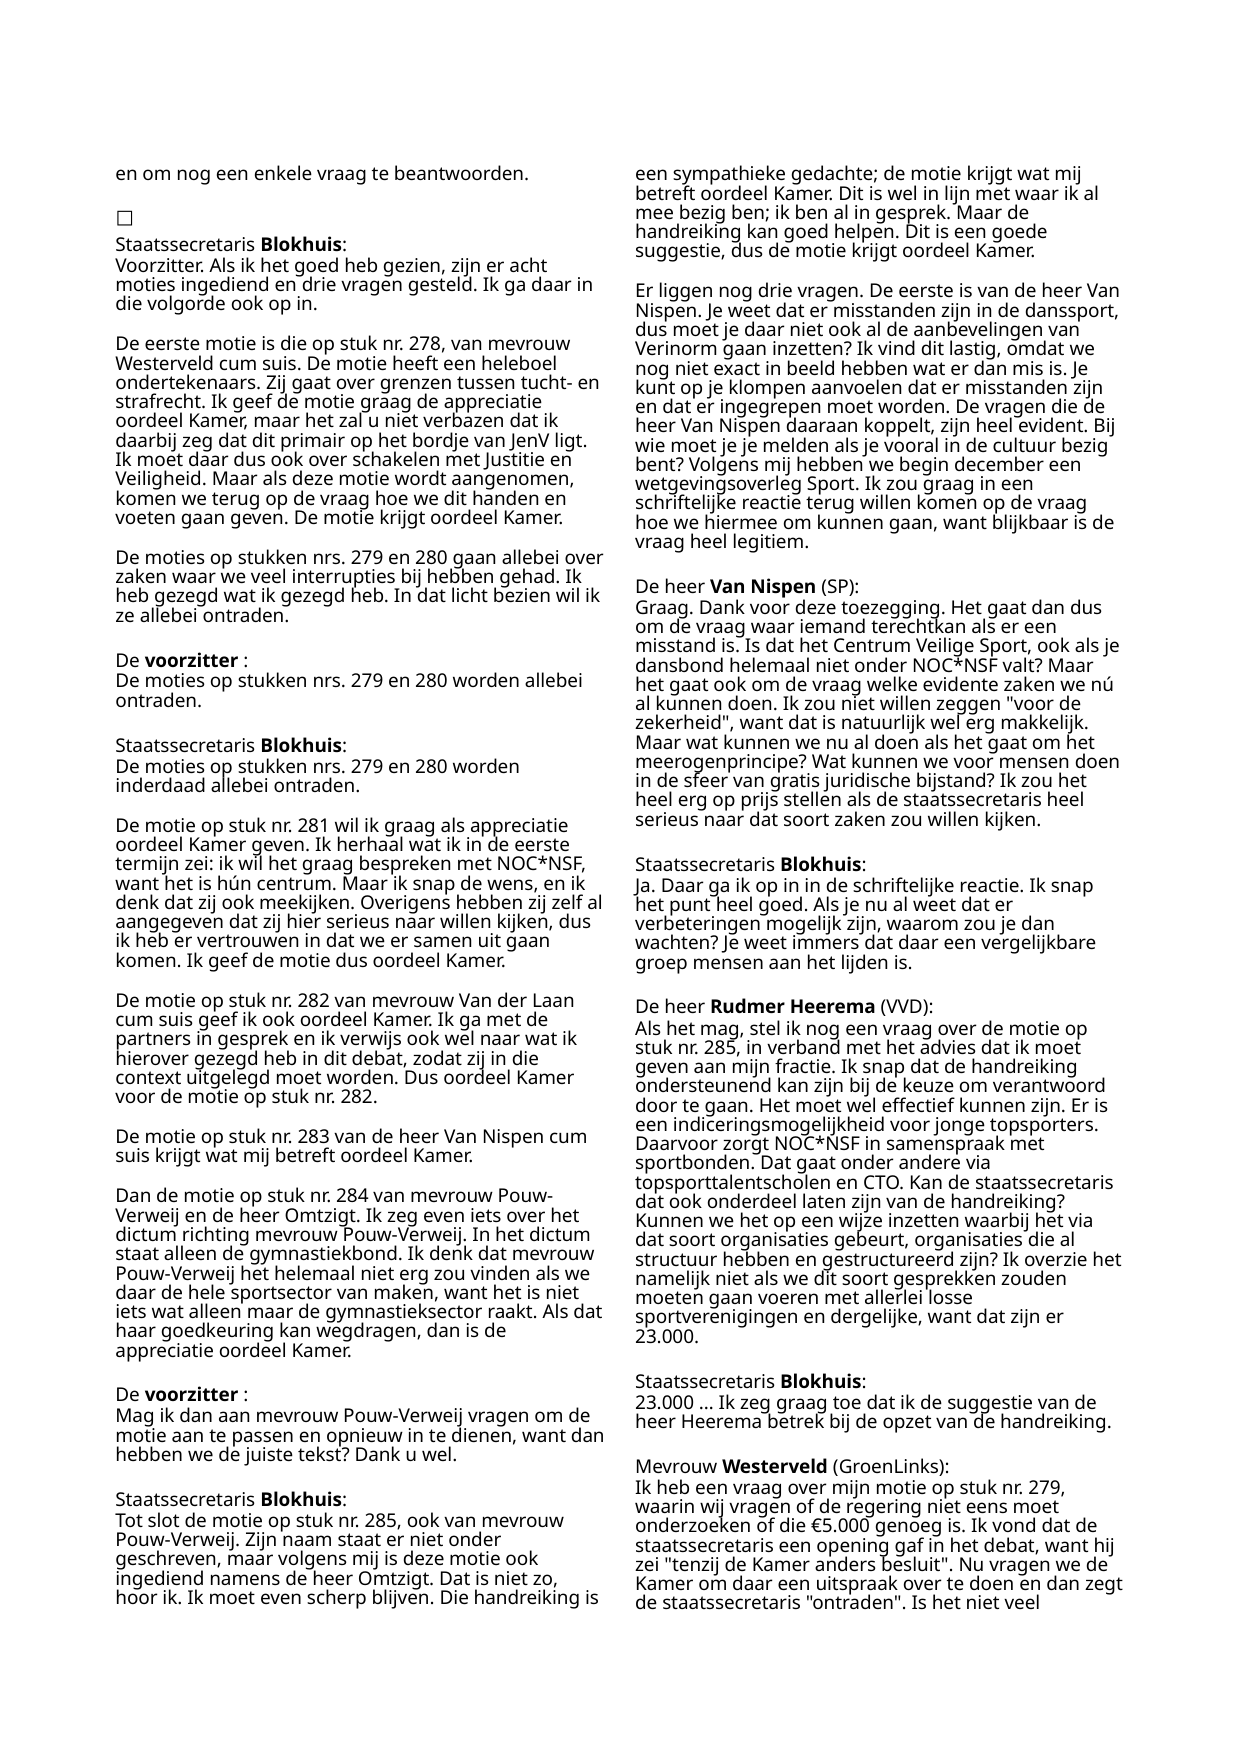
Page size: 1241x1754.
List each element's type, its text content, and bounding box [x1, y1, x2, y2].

text Staatssecretaris Blokhuis: [115, 231, 605, 257]
text De motie op stuk nr. 283 van de heer Van Nispen cum suis krijgt wat mij betreft oordeel Kamer. [115, 1128, 605, 1167]
text Staatssecretaris Blokhuis: [635, 851, 1125, 877]
text Graag. Dank voor deze toezegging. Het gaat dan dus om de vraag waar iemand terechtkan als er een misstand is. Is dat het Centrum Veilige Sport, ook als je dansbond helemaal niet onder NOC*NSF valt? Maar het gaat ook om de vraag welke evidente zaken we nú al kunnen doen. Ik zou niet willen zeggen "voor de zekerheid", want dat is natuurlijk wel erg makkelijk. Maar wat kunnen we nu al doen als het gaat om het meerogenprincipe? Wat kunnen we voor mensen doen in de sfeer van gratis juridische bijstand? Ik zou het heel erg op prijs stellen als de staatssecretaris heel serieus naar dat soort zaken zou willen kijken. [635, 599, 1125, 830]
text Voorzitter. Als ik het goed heb gezien, zijn er acht moties ingediend en drie vragen gesteld. Ik ga daar in die volgorde ook op in. [115, 257, 605, 315]
text Er liggen nog drie vragen. De eerste is van de heer Van Nispen. Je weet dat er misstanden zijn in de danssport, dus moet je daar niet ook al de aanbevelingen van Verinorm gaan inzetten? Ik vind dit lastig, omdat we nog niet exact in beeld hebben wat er dan mis is. Je kunt op je klompen aanvoelen dat er misstanden zijn en dat er ingegrepen moet worden. De vragen die de heer Van Nispen daaraan koppelt, zijn heel evident. Bij wie moet je je melden als je vooral in de cultuur bezig bent? Volgens mij hebben we begin december een wetgevingsoverleg Sport. Ik zou graag in een schriftelijke reactie terug willen komen op de vraag hoe we hiermee om kunnen gaan, want blijkbaar is de vraag heel legitiem. [635, 282, 1125, 552]
text De eerste motie is die op stuk nr. 278, van mevrouw Westerveld cum suis. De motie heeft een heleboel ondertekenaars. Zij gaat over grenzen tussen tucht- en strafrecht. Ik geef de motie graag de appreciatie oordeel Kamer, maar het zal u niet verbazen dat ik daarbij zeg dat dit primair op het bordje van JenV ligt. Ik moet daar dus ook over schakelen met Justitie en Veiligheid. Maar als deze motie wordt aangenomen, komen we terug op de vraag hoe we dit handen en voeten gaan geven. De motie krijgt oordeel Kamer. [115, 335, 605, 528]
text Als het mag, stel ik nog een vraag over de motie op stuk nr. 285, in verband met het advies dat ik moet geven aan mijn fractie. Ik snap dat de handreiking ondersteunend kan zijn bij de keuze om verantwoord door te gaan. Het moet wel effectief kunnen zijn. Er is een indiceringsmogelijkheid voor jonge topsporters. Daarvoor zorgt NOC*NSF in samenspraak met sportbonden. Dat gaat onder andere via topsporttalentscholen en CTO. Kan de staatssecretaris dat ook onderdeel laten zijn van de handreiking? Kunnen we het op een wijze inzetten waarbij het via dat soort organisaties gebeurt, organisaties die al structuur hebben en gestructureerd zijn? Ik overzie het namelijk niet als we dit soort gesprekken zouden moeten gaan voeren met allerlei losse sportverenigingen en dergelijke, want dat zijn er 23.000. [635, 1019, 1125, 1347]
text De heer Rudmer Heerema (VVD): [635, 994, 1125, 1019]
text Dan de motie op stuk nr. 284 van mevrouw Pouw-Verweij en de heer Omtzigt. Ik zeg even iets over het dictum richting mevrouw Pouw-Verweij. In het dictum staat alleen de gymnastiekbond. Ik denk dat mevrouw Pouw-Verweij het helemaal niet erg zou vinden als we daar de hele sportsector van maken, want het is niet iets wat alleen maar de gymnastieksector raakt. Als dat haar goedkeuring kan wegdragen, dan is de appreciatie oordeel Kamer. [115, 1187, 605, 1361]
text ⬜ [115, 205, 605, 231]
text Ik heb een vraag over mijn motie op stuk nr. 279, waarin wij vragen of de regering niet eens moet onderzoeken of die €5.000 genoeg is. Ik vond dat de staatssecretaris een opening gaf in het debat, want hij zei "tenzij de Kamer anders besluit". Nu vragen we de Kamer om daar een uitspraak over te doen en dan zegt de staatssecretaris "ontraden". Is het niet veel [635, 1479, 1125, 1614]
text 23.000 … Ik zeg graag toe dat ik de suggestie van de heer Heerema betrek bij de opzet van de handreiking. [635, 1394, 1125, 1432]
text De voorzitter : [115, 647, 605, 672]
text De moties op stukken nrs. 279 en 280 worden inderdaad allebei ontraden. [115, 758, 605, 796]
text De heer Van Nispen (SP): [635, 573, 1125, 599]
text Mag ik dan aan mevrouw Pouw-Verweij vragen om de motie aan te passen en opnieuw in te dienen, want dan hebben we de juiste tekst? Dank u wel. [115, 1407, 605, 1465]
text Tot slot de motie op stuk nr. 285, ook van mevrouw Pouw-Verweij. Zijn naam staat er niet onder geschreven, maar volgens mij is deze motie ook ingediend namens de heer Omtzigt. Dat is niet zo, hoor ik. Ik moet even scherp blijven. Die handreiking is [115, 1512, 605, 1608]
text De motie op stuk nr. 282 van mevrouw Van der Laan cum suis geef ik ook oordeel Kamer. Ik ga met de partners in gesprek en ik verwijs ook wel naar wat ik hierover gezegd heb in dit debat, zodat zij in die context uitgelegd moet worden. Dus oordeel Kamer voor de motie op stuk nr. 282. [115, 992, 605, 1107]
text Mevrouw Westerveld (GroenLinks): [635, 1453, 1125, 1479]
text Ja. Daar ga ik op in in de schriftelijke reactie. Ik snap het punt heel goed. Als je nu al weet dat er verbeteringen mogelijk zijn, waarom zou je dan wachten? Je weet immers dat daar een vergelijkbare groep mensen aan het lijden is. [635, 877, 1125, 973]
text een sympathieke gedachte; de motie krijgt wat mij betreft oordeel Kamer. Dit is wel in lijn met waar ik al mee bezig ben; ik ben al in gesprek. Maar de handreiking kan goed helpen. Dit is een goede suggestie, dus de motie krijgt oordeel Kamer. [635, 165, 1125, 262]
text De moties op stukken nrs. 279 en 280 worden allebei ontraden. [115, 672, 605, 711]
text De voorzitter : [115, 1382, 605, 1407]
text De moties op stukken nrs. 279 en 280 gaan allebei over zaken waar we veel interrupties bij hebben gehad. Ik heb gezegd wat ik gezegd heb. In dat licht bezien wil ik ze allebei ontraden. [115, 549, 605, 626]
text De motie op stuk nr. 281 wil ik graag als appreciatie oordeel Kamer geven. Ik herhaal wat ik in de eerste termijn zei: ik wil het graag bespreken met NOC*NSF, want het is hún centrum. Maar ik snap de wens, en ik denk dat zij ook meekijken. Overigens hebben zij zelf al aangegeven dat zij hier serieus naar willen kijken, dus ik heb er vertrouwen in dat we er samen uit gaan komen. Ik geef de motie dus oordeel Kamer. [115, 817, 605, 971]
text Staatssecretaris Blokhuis: [115, 732, 605, 758]
text en om nog een enkele vraag te beantwoorden. [115, 165, 605, 184]
text Staatssecretaris Blokhuis: [115, 1486, 605, 1512]
text Staatssecretaris Blokhuis: [635, 1368, 1125, 1394]
